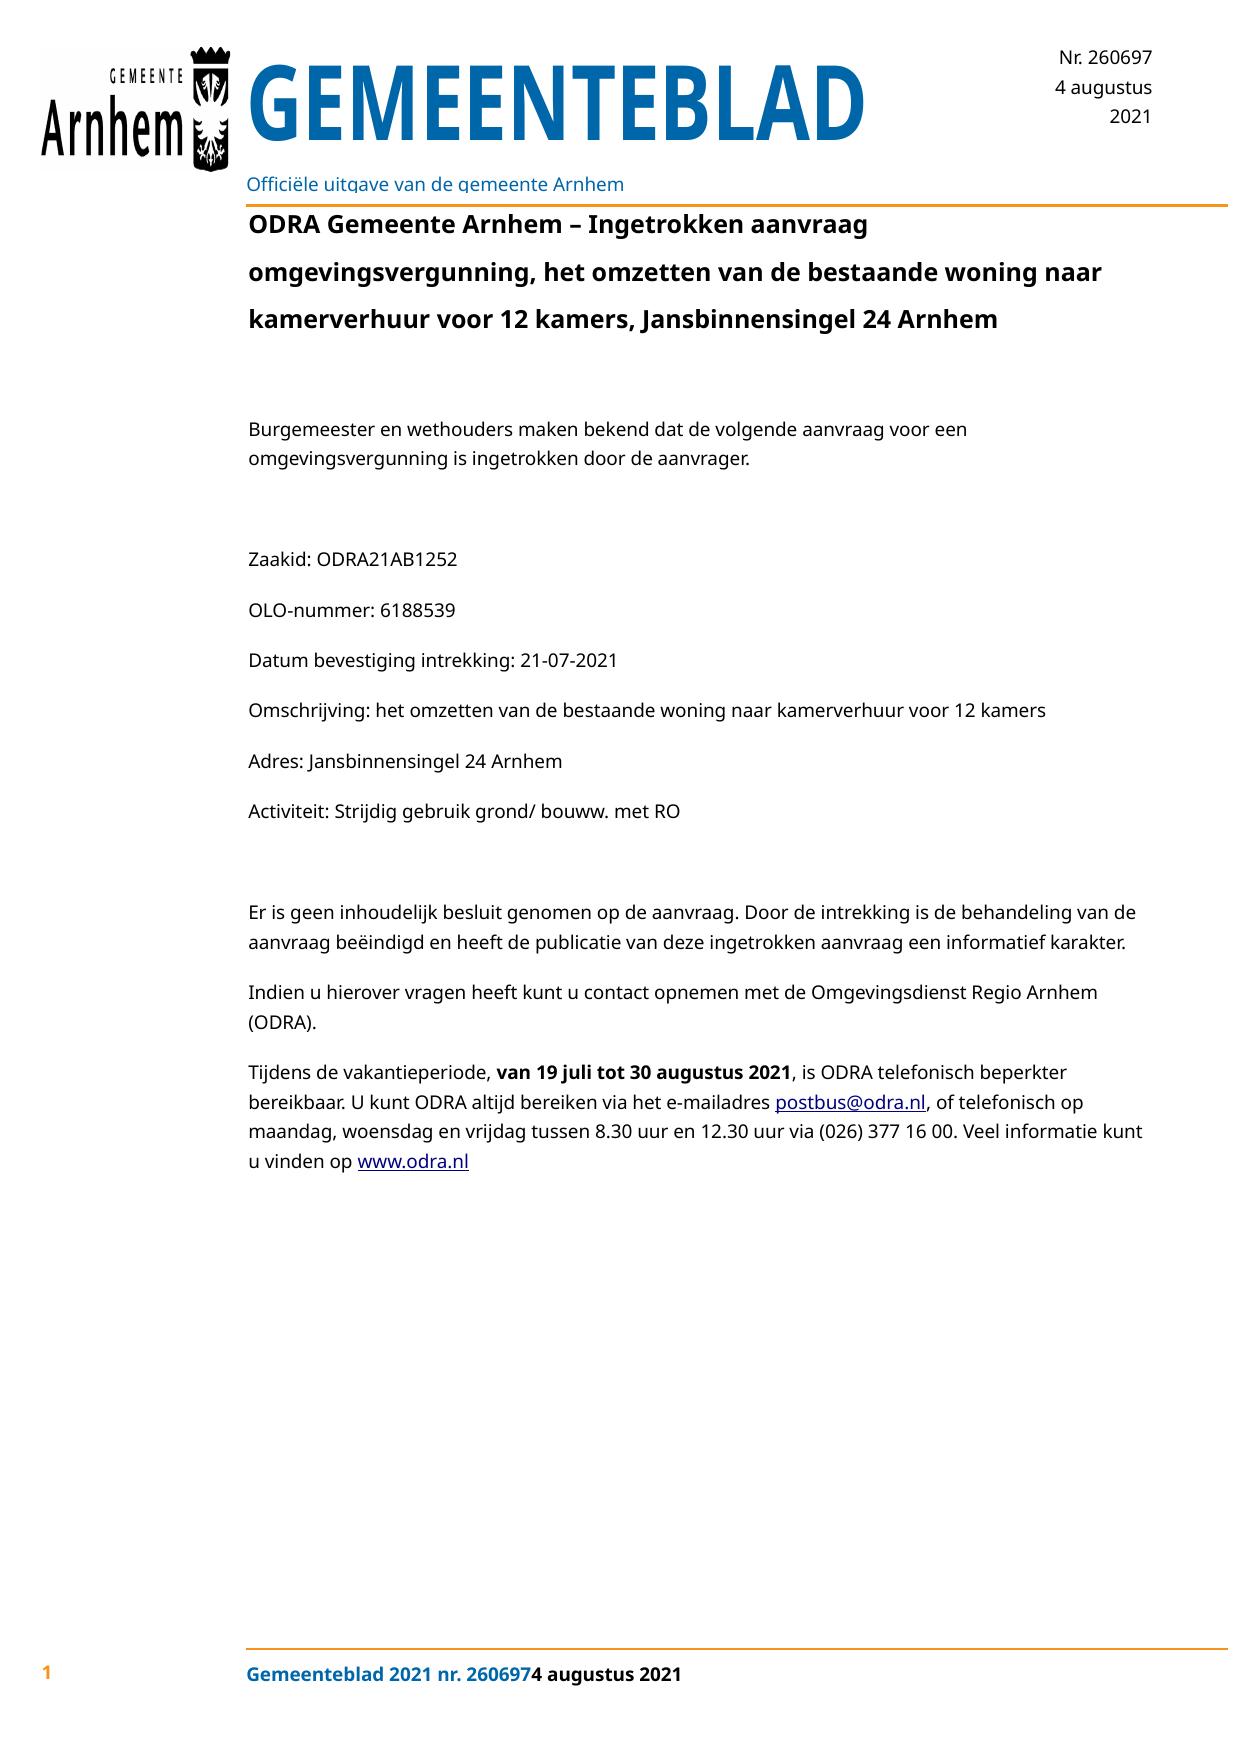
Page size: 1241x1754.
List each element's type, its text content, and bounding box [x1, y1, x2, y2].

text Zaakid: ODRA21AB1252 [248, 546, 1152, 572]
text Er is geen inhoudelijk besluit genomen op de aanvraag. Door de intrekking is de behandeling van de aanvraag beëindigd en heeft de publicatie van deze ingetrokken aanvraag een informatief karakter. [248, 899, 1152, 954]
text Activiteit: Strijdig gebruik grond/ bouww. met RO [248, 798, 1152, 824]
picture [41, 47, 231, 172]
text Burgemeester en wethouders maken bekend dat de volgende aanvraag voor een omgevingsvergunning is ingetrokken door de aanvrager. [248, 416, 1152, 471]
text Datum bevestiging intrekking: 21-07-2021 [248, 647, 1152, 673]
text Tijdens de vakantieperiode, van 19 juli tot 30 augustus 2021, is ODRA telefonisch beperkter bereikbaar. U kunt ODRA altijd bereiken via het e-mailadres postbus@odra.nl, of telefonisch op maandag, woensdag en vrijdag tussen 8.30 uur en 12.30 uur via (026) 377 16 00. Veel informatie kunt u vinden op www.odra.nl [248, 1059, 1152, 1174]
text ODRA Gemeente Arnhem – Ingetrokken aanvraag omgevingsvergunning, het omzetten van de bestaande woning naar kamerverhuur voor 12 kamers, Jansbinnensingel 24 Arnhem [248, 207, 1152, 336]
text Adres: Jansbinnensingel 24 Arnhem [248, 748, 1152, 774]
text Indien u hierover vragen heeft kunt u contact opnemen met de Omgevingsdienst Regio Arnhem (ODRA). [248, 979, 1152, 1034]
text Omschrijving: het omzetten van de bestaande woning naar kamerverhuur voor 12 kamers [248, 698, 1152, 723]
text OLO-nummer: 6188539 [248, 597, 1152, 622]
